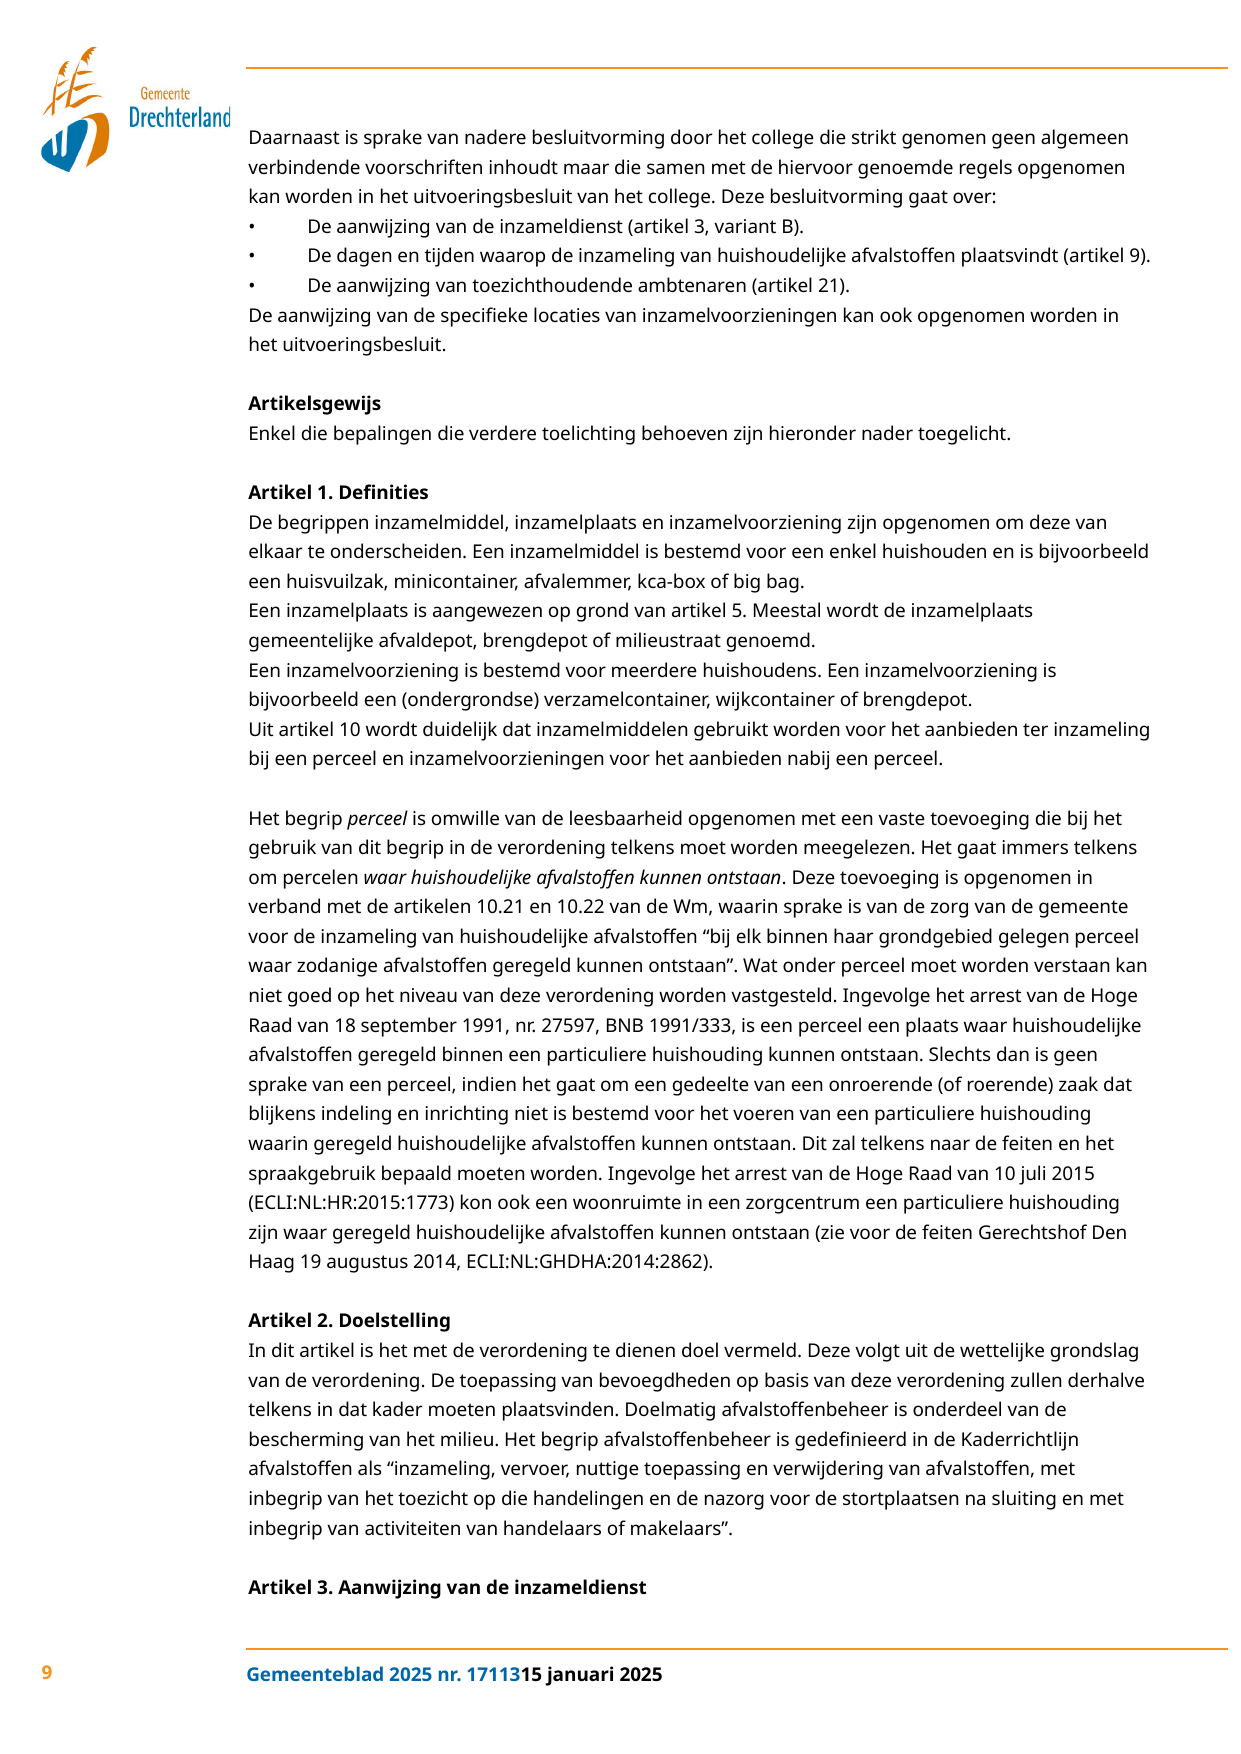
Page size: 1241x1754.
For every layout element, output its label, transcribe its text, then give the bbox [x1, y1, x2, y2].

list De aanwijzing van toezichthoudende ambtenaren (artikel 21). [248, 272, 1152, 298]
text De begrippen inzamelmiddel, inzamelplaats en inzamelvoorziening zijn opgenomen om deze van elkaar te onderscheiden. Een inzamelmiddel is bestemd voor een enkel huishouden en is bijvoorbeeld een huisvuilzak, minicontainer, afvalemmer, kca-box of big bag. [248, 509, 1152, 594]
text Artikelsgewijs [248, 391, 1152, 416]
text Artikel 3. Aanwijzing van de inzameldienst [248, 1574, 1152, 1600]
text Artikel 1. Definities [248, 479, 1152, 505]
list De dagen en tijden waarop de inzameling van huishoudelijke afvalstoffen plaatsvindt (artikel 9). [248, 243, 1152, 268]
picture [226, 115, 231, 124]
text Een inzamelplaats is aangewezen op grond van artikel 5. Meestal wordt de inzamelplaats gemeentelijke afvaldepot, brengdepot of milieustraat genoemd. [248, 598, 1152, 653]
picture [41, 158, 64, 172]
text In dit artikel is het met de verordening te dienen doel vermeld. Deze volgt uit de wettelijke grondslag van de verordening. De toepassing van bevoegdheden op basis van deze verordening zullen derhalve telkens in dat kader moeten plaatsvinden. Doelmatig afvalstoffenbeheer is onderdeel van de bescherming van het milieu. Het begrip afvalstoffenbeheer is gedefinieerd in de Kaderrichtlijn afvalstoffen als “inzameling, vervoer, nuttige toepassing en verwijdering van afvalstoffen, met inbegrip van het toezicht op die handelingen en de nazorg voor de stortplaatsen na sluiting en met inbegrip van activiteiten van handelaars of makelaars”. [248, 1337, 1152, 1541]
text Daarnaast is sprake van nadere besluitvorming door het college die strikt genomen geen algemeen verbindende voorschriften inhoudt maar die samen met de hiervoor genoemde regels opgenomen kan worden in het uitvoeringsbesluit van het college. Deze besluitvorming gaat over: [248, 124, 1152, 209]
text Artikel 2. Doelstelling [248, 1308, 1152, 1333]
text Het begrip perceel is omwille van de leesbaarheid opgenomen met een vaste toevoeging die bij het gebruik van dit begrip in de verordening telkens moet worden meegelezen. Het gaat immers telkens om percelen waar huishoudelijke afvalstoffen kunnen ontstaan. Deze toevoeging is opgenomen in verband met de artikelen 10.21 en 10.22 van de Wm, waarin sprake is van de zorg van de gemeente voor de inzameling van huishoudelijke afvalstoffen “bij elk binnen haar grondgebied gelegen perceel waar zodanige afvalstoffen geregeld kunnen ontstaan”. Wat onder perceel moet worden verstaan kan niet goed op het niveau van deze verordening worden vastgesteld. Ingevolge het arrest van de Hoge Raad van 18 september 1991, nr. 27597, BNB 1991/333, is een perceel een plaats waar huishoudelijke afvalstoffen geregeld binnen een particuliere huishouding kunnen ontstaan. Slechts dan is geen sprake van een perceel, indien het gaat om een gedeelte van een onroerende (of roerende) zaak dat blijkens indeling en inrichting niet is bestemd voor het voeren van een particuliere huishouding waarin geregeld huishoudelijke afvalstoffen kunnen ontstaan. Dit zal telkens naar de feiten en het spraakgebruik bepaald moeten worden. Ingevolge het arrest van de Hoge Raad van 10 juli 2015 (ECLI:NL:HR:2015:1773) kon ook een woonruimte in een zorgcentrum een particuliere huishouding zijn waar geregeld huishoudelijke afvalstoffen kunnen ontstaan (zie voor de feiten Gerechtshof Den Haag 19 augustus 2014, ECLI:NL:GHDHA:2014:2862). [248, 805, 1152, 1274]
text Een inzamelvoorziening is bestemd voor meerdere huishoudens. Een inzamelvoorziening is bijvoorbeeld een (ondergrondse) verzamelcontainer, wijkcontainer of brengdepot. [248, 657, 1152, 712]
list De aanwijzing van de inzameldienst (artikel 3, variant B). [248, 213, 1152, 239]
text Uit artikel 10 wordt duidelijk dat inzamelmiddelen gebruikt worden voor het aanbieden ter inzameling bij een perceel en inzamelvoorzieningen voor het aanbieden nabij een perceel. [248, 716, 1152, 771]
text Enkel die bepalingen die verdere toelichting behoeven zijn hieronder nader toegelicht. [248, 420, 1152, 446]
text De aanwijzing van de specifieke locaties van inzamelvoorzieningen kan ook opgenomen worden in het uitvoeringsbesluit. [248, 302, 1152, 357]
picture [41, 47, 231, 172]
